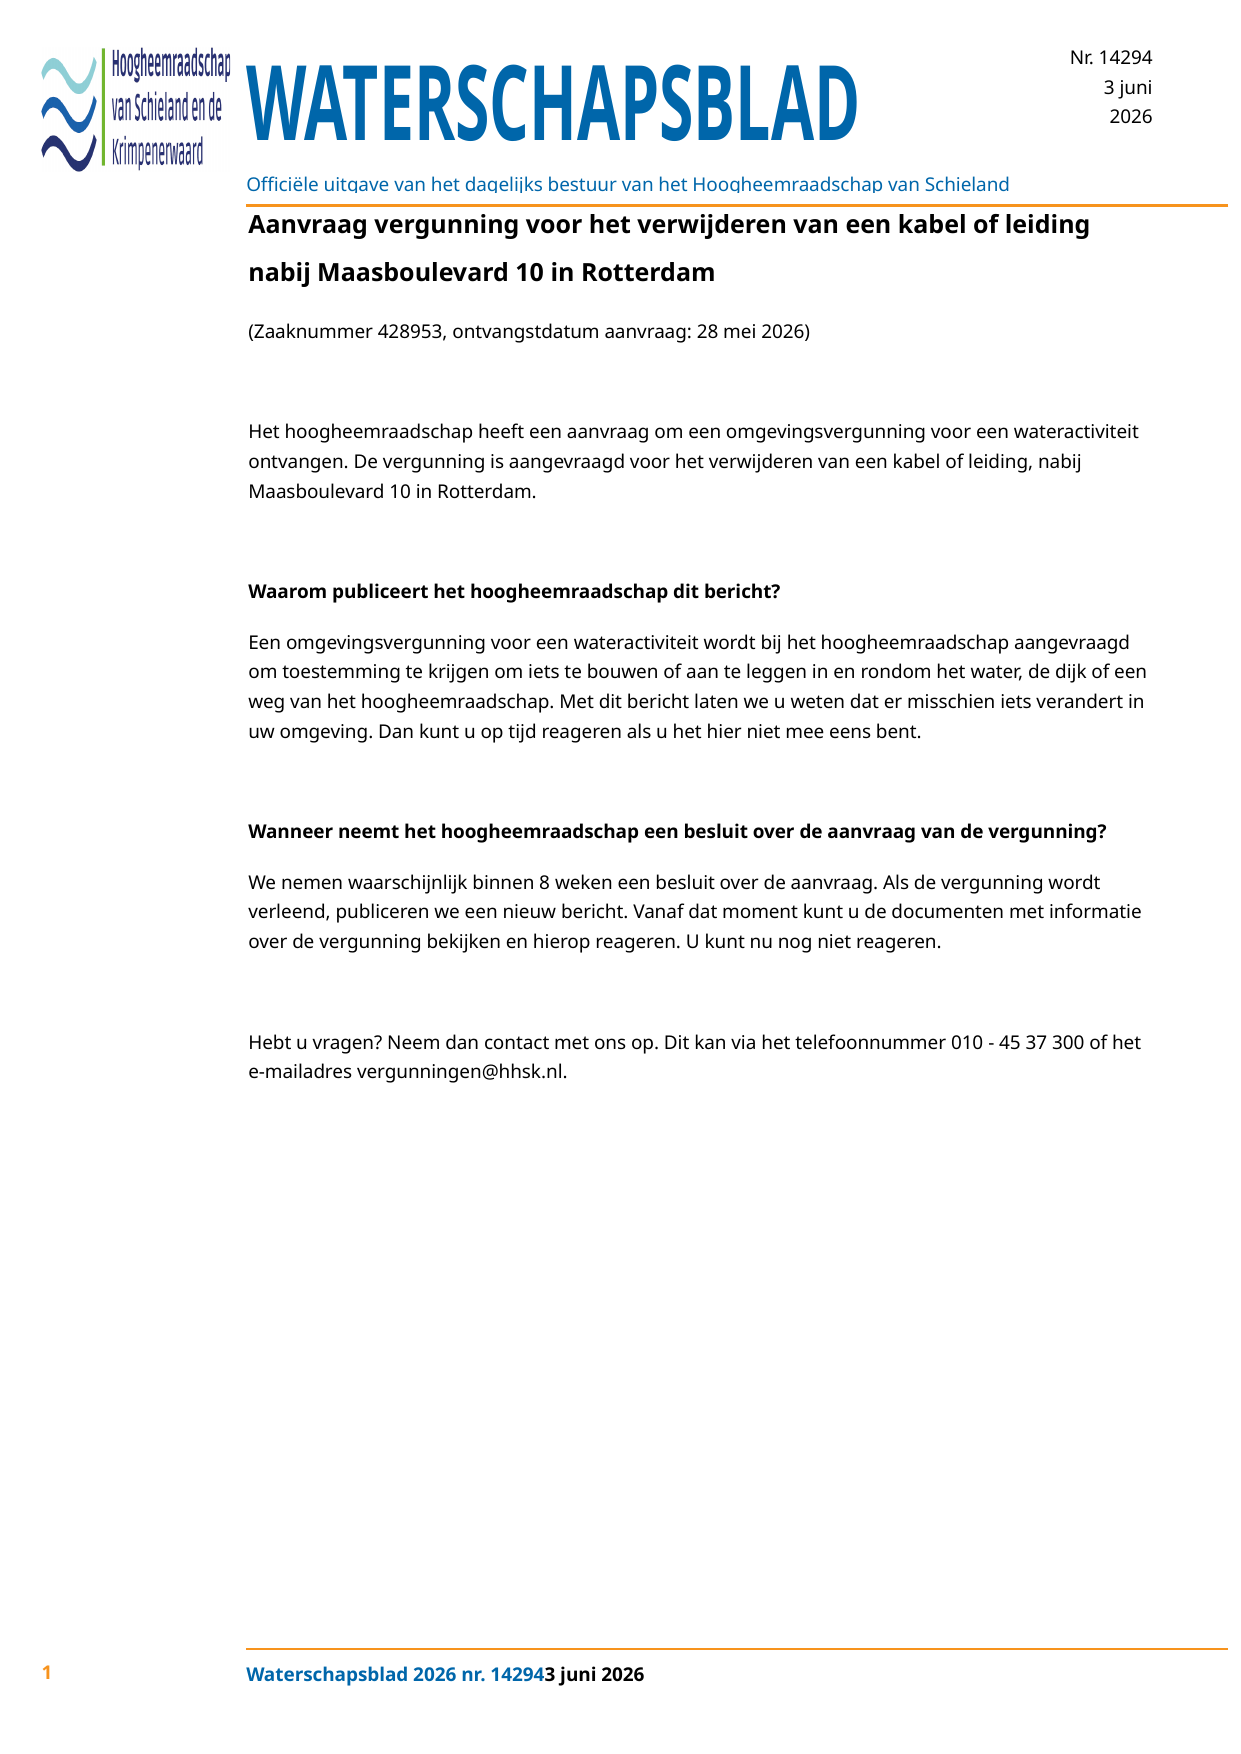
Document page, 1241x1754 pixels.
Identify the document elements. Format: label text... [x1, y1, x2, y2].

text Aanvraag vergunning voor het verwijderen van een kabel of leiding nabij Maasboulevard 10 in Rotterdam [248, 207, 1152, 288]
picture [41, 47, 231, 172]
text Een omgevingsvergunning voor een wateractiviteit wordt bij het hoogheemraadschap aangevraagd om toestemming te krijgen om iets te bouwen of aan te leggen in en rondom het water, de dijk of een weg van het hoogheemraadschap. Met dit bericht laten we u weten dat er misschien iets verandert in uw omgeving. Dan kunt u op tijd reageren als u het hier niet mee eens bent. [248, 629, 1152, 744]
text We nemen waarschijnlijk binnen 8 weken een besluit over de aanvraag. Als de vergunning wordt verleend, publiceren we een nieuw bericht. Vanaf dat moment kunt u de documenten met informatie over de vergunning bekijken en hierop reageren. U kunt nu nog niet reageren. [248, 869, 1152, 954]
text Waarom publiceert het hoogheemraadschap dit bericht? [248, 579, 1152, 604]
text (Zaaknummer 428953, ontvangstdatum aanvraag: 28 mei 2026) [248, 318, 1152, 344]
text Wanneer neemt het hoogheemraadschap een besluit over de aanvraag van de vergunning? [248, 819, 1152, 844]
text Het hoogheemraadschap heeft een aanvraag om een omgevingsvergunning voor een wateractiviteit ontvangen. De vergunning is aangevraagd voor het verwijderen van een kabel of leiding, nabij Maasboulevard 10 in Rotterdam. [248, 419, 1152, 504]
text Hebt u vragen? Neem dan contact met ons op. Dit kan via het telefoonnummer 010 - 45 37 300 of het e-mailadres vergunningen@hhsk.nl. [248, 1029, 1152, 1084]
